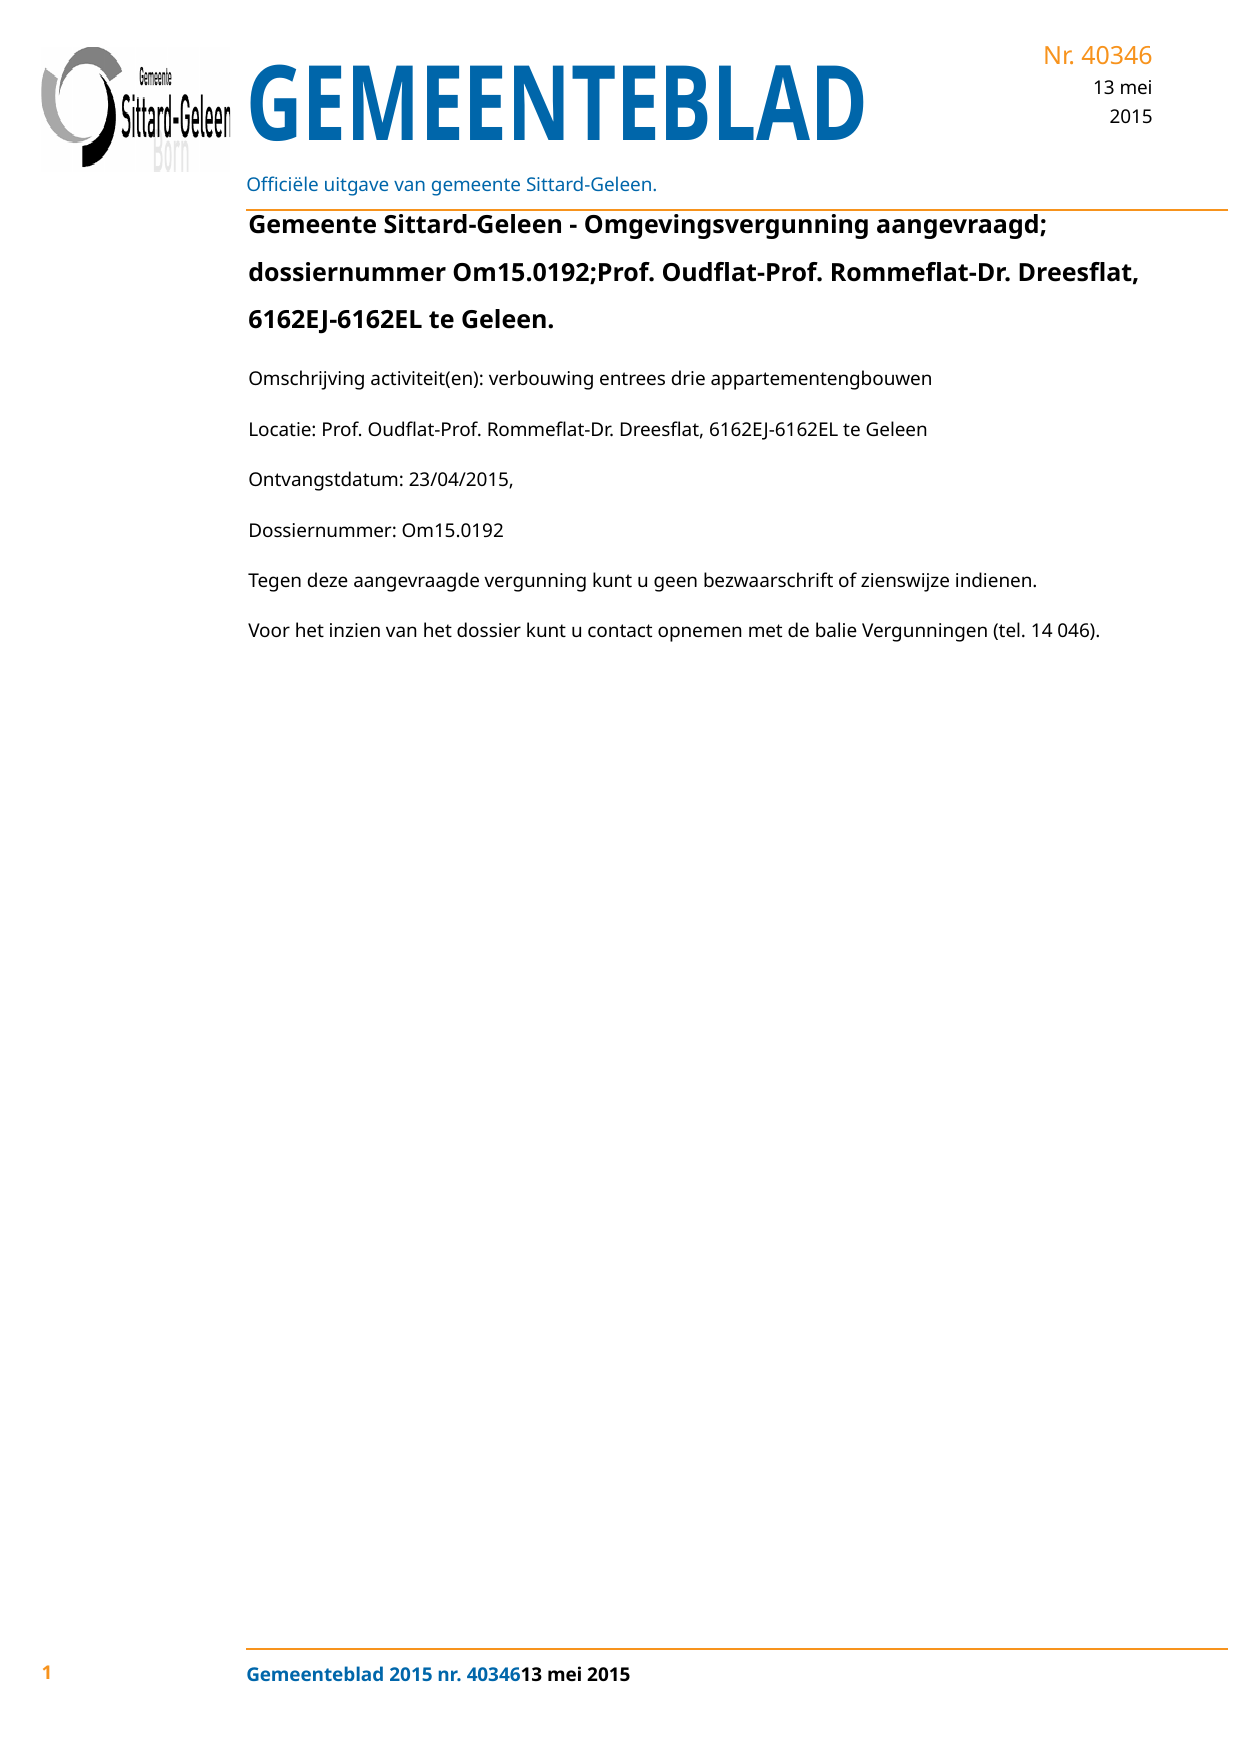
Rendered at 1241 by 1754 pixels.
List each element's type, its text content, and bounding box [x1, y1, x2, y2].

text Voor het inzien van het dossier kunt u contact opnemen met de balie Vergunningen (tel. 14 046). [248, 618, 1152, 643]
text Omschrijving activiteit(en): verbouwing entrees drie appartementengbouwen [248, 366, 1152, 391]
text Ontvangstdatum: 23/04/2015, [248, 466, 1152, 492]
picture [41, 47, 231, 172]
text Locatie: Prof. Oudflat-Prof. Rommeflat-Dr. Dreesflat, 6162EJ-6162EL te Geleen [248, 416, 1152, 442]
text Tegen deze aangevraagde vergunning kunt u geen bezwaarschrift of zienswijze indienen. [248, 567, 1152, 593]
text Gemeente Sittard-Geleen - Omgevingsvergunning aangevraagd; dossiernummer Om15.0192;Prof. Oudflat-Prof. Rommeflat-Dr. Dreesflat, 6162EJ-6162EL te Geleen. [248, 211, 1152, 336]
text Dossiernummer: Om15.0192 [248, 517, 1152, 542]
